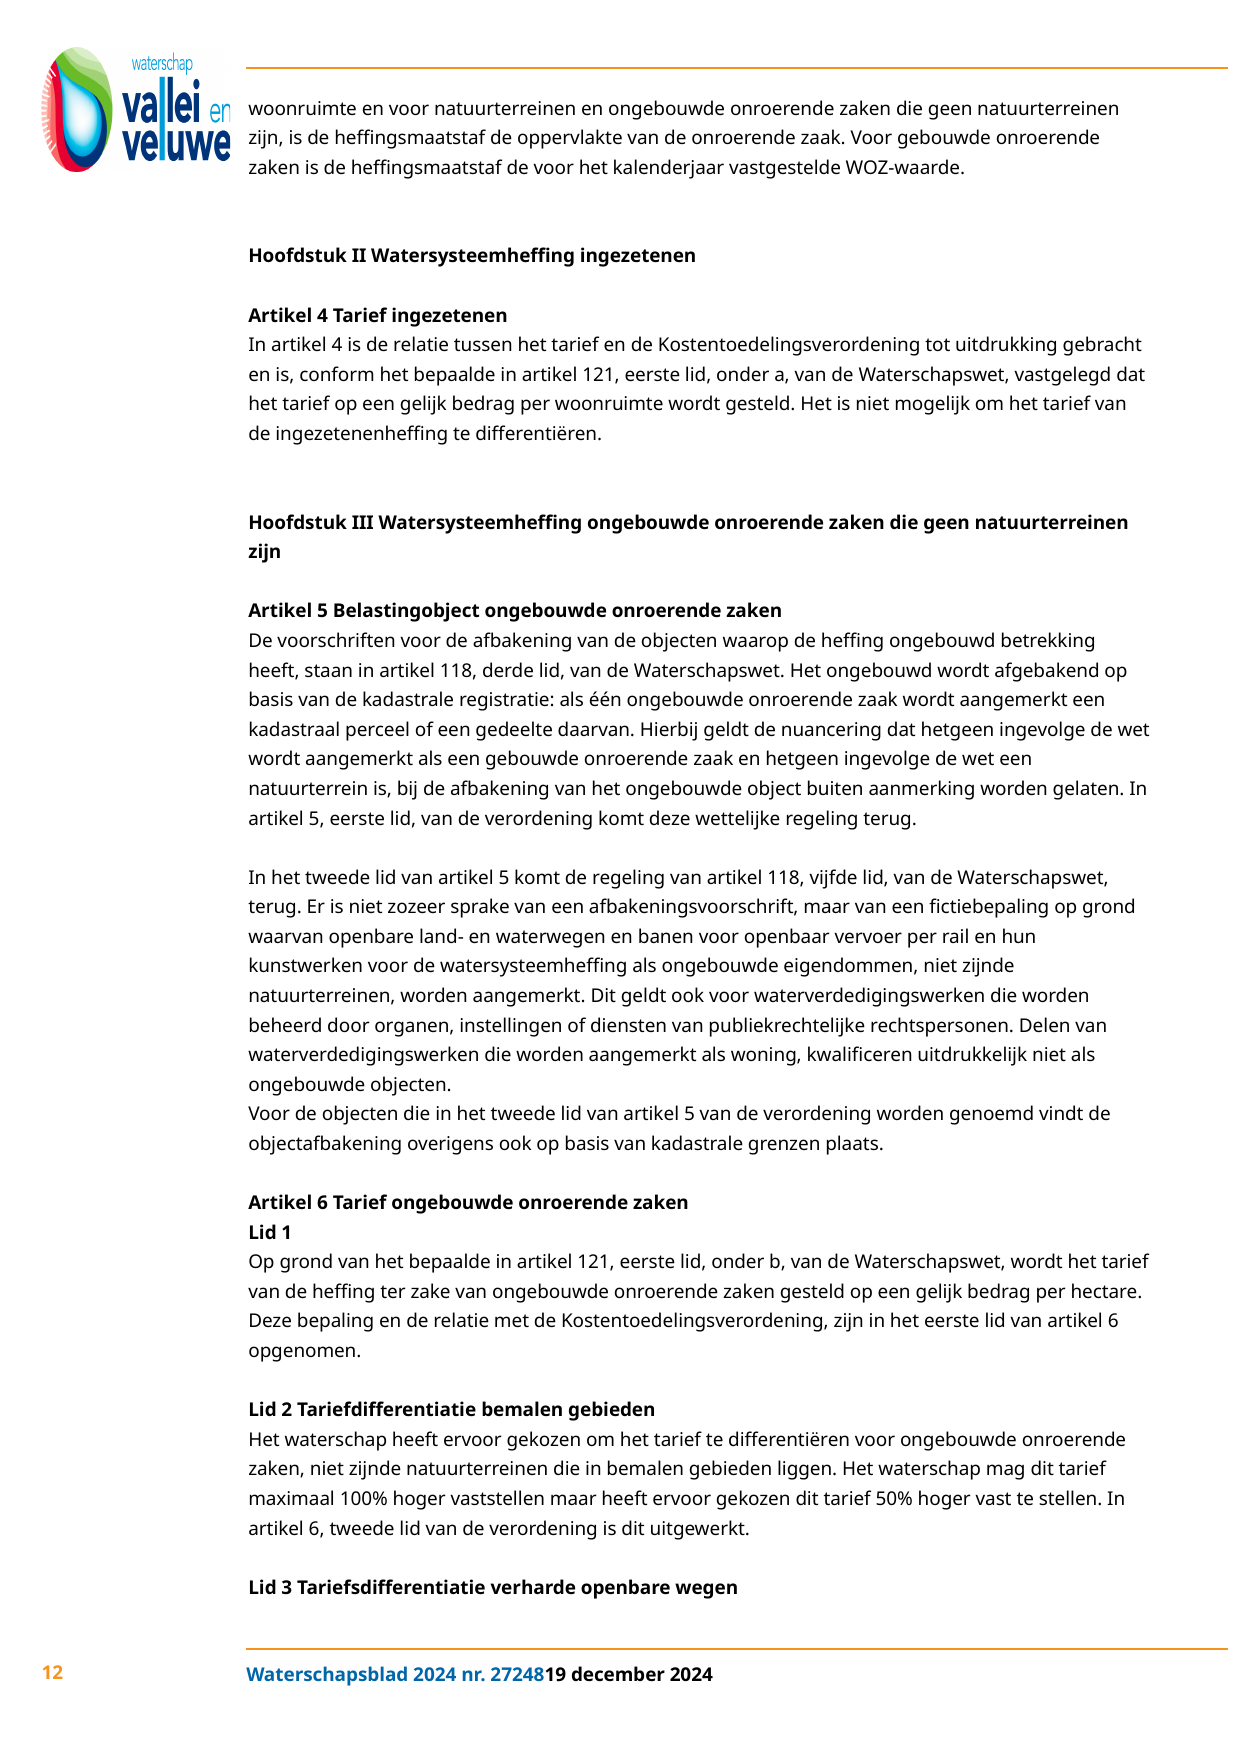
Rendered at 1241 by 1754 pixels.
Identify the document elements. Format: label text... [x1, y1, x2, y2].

text In het tweede lid van artikel 5 komt de regeling van artikel 118, vijfde lid, van de Waterschapswet, terug. Er is niet zozeer sprake van een afbakeningsvoorschrift, maar van een fictiebepaling op grond waarvan openbare land- en waterwegen en banen voor openbaar vervoer per rail en hun kunstwerken voor de watersysteemheffing als ongebouwde eigendommen, niet zijnde natuurterreinen, worden aangemerkt. Dit geldt ook voor waterverdedigingswerken die worden beheerd door organen, instellingen of diensten van publiekrechtelijke rechtspersonen. Delen van waterverdedigingswerken die worden aangemerkt als woning, kwalificeren uitdrukkelijk niet als ongebouwde objecten. [248, 864, 1152, 1097]
text woonruimte en voor natuurterreinen en ongebouwde onroerende zaken die geen natuurterreinen zijn, is de heffingsmaatstaf de oppervlakte van de onroerende zaak. Voor gebouwde onroerende zaken is de heffingsmaatstaf de voor het kalenderjaar vastgestelde WOZ-waarde. [248, 95, 1152, 180]
text Op grond van het bepaalde in artikel 121, eerste lid, onder b, van de Waterschapswet, wordt het tarief van de heffing ter zake van ongebouwde onroerende zaken gesteld op een gelijk bedrag per hectare. Deze bepaling en de relatie met de Kostentoedelingsverordening, zijn in het eerste lid van artikel 6 opgenomen. [248, 1248, 1152, 1363]
text Lid 1 [248, 1219, 1152, 1245]
text Artikel 6 Tarief ongebouwde onroerende zaken [248, 1189, 1152, 1215]
text Artikel 5 Belastingobject ongebouwde onroerende zaken [248, 598, 1152, 623]
text Voor de objecten die in het tweede lid van artikel 5 van de verordening worden genoemd vindt de objectafbakening overigens ook op basis van kadastrale grenzen plaats. [248, 1101, 1152, 1156]
picture [41, 47, 231, 172]
text In artikel 4 is de relatie tussen het tarief en de Kostentoedelingsverordening tot uitdrukking gebracht en is, conform het bepaalde in artikel 121, eerste lid, onder a, van de Waterschapswet, vastgelegd dat het tarief op een gelijk bedrag per woonruimte wordt gesteld. Het is niet mogelijk om het tarief van de ingezetenenheffing te differentiëren. [248, 331, 1152, 446]
text Artikel 4 Tarief ingezetenen [248, 302, 1152, 328]
text Lid 2 Tariefdifferentiatie bemalen gebieden [248, 1396, 1152, 1422]
text Hoofdstuk II Watersysteemheffing ingezetenen [248, 243, 1152, 268]
text Lid 3 Tariefsdifferentiatie verharde openbare wegen [248, 1574, 1152, 1600]
text De voorschriften voor de afbakening van de objecten waarop de heffing ongebouwd betrekking heeft, staan in artikel 118, derde lid, van de Waterschapswet. Het ongebouwd wordt afgebakend op basis van de kadastrale registratie: als één ongebouwde onroerende zaak wordt aangemerkt een kadastraal perceel of een gedeelte daarvan. Hierbij geldt de nuancering dat hetgeen ingevolge de wet wordt aangemerkt als een gebouwde onroerende zaak en hetgeen ingevolge de wet een natuurterrein is, bij de afbakening van het ongebouwde object buiten aanmerking worden gelaten. In artikel 5, eerste lid, van de verordening komt deze wettelijke regeling terug. [248, 627, 1152, 831]
text Hoofdstuk III Watersysteemheffing ongebouwde onroerende zaken die geen natuurterreinen zijn [248, 509, 1152, 564]
text Het waterschap heeft ervoor gekozen om het tarief te differentiëren voor ongebouwde onroerende zaken, niet zijnde natuurterreinen die in bemalen gebieden liggen. Het waterschap mag dit tarief maximaal 100% hoger vaststellen maar heeft ervoor gekozen dit tarief 50% hoger vast te stellen. In artikel 6, tweede lid van de verordening is dit uitgewerkt. [248, 1426, 1152, 1541]
